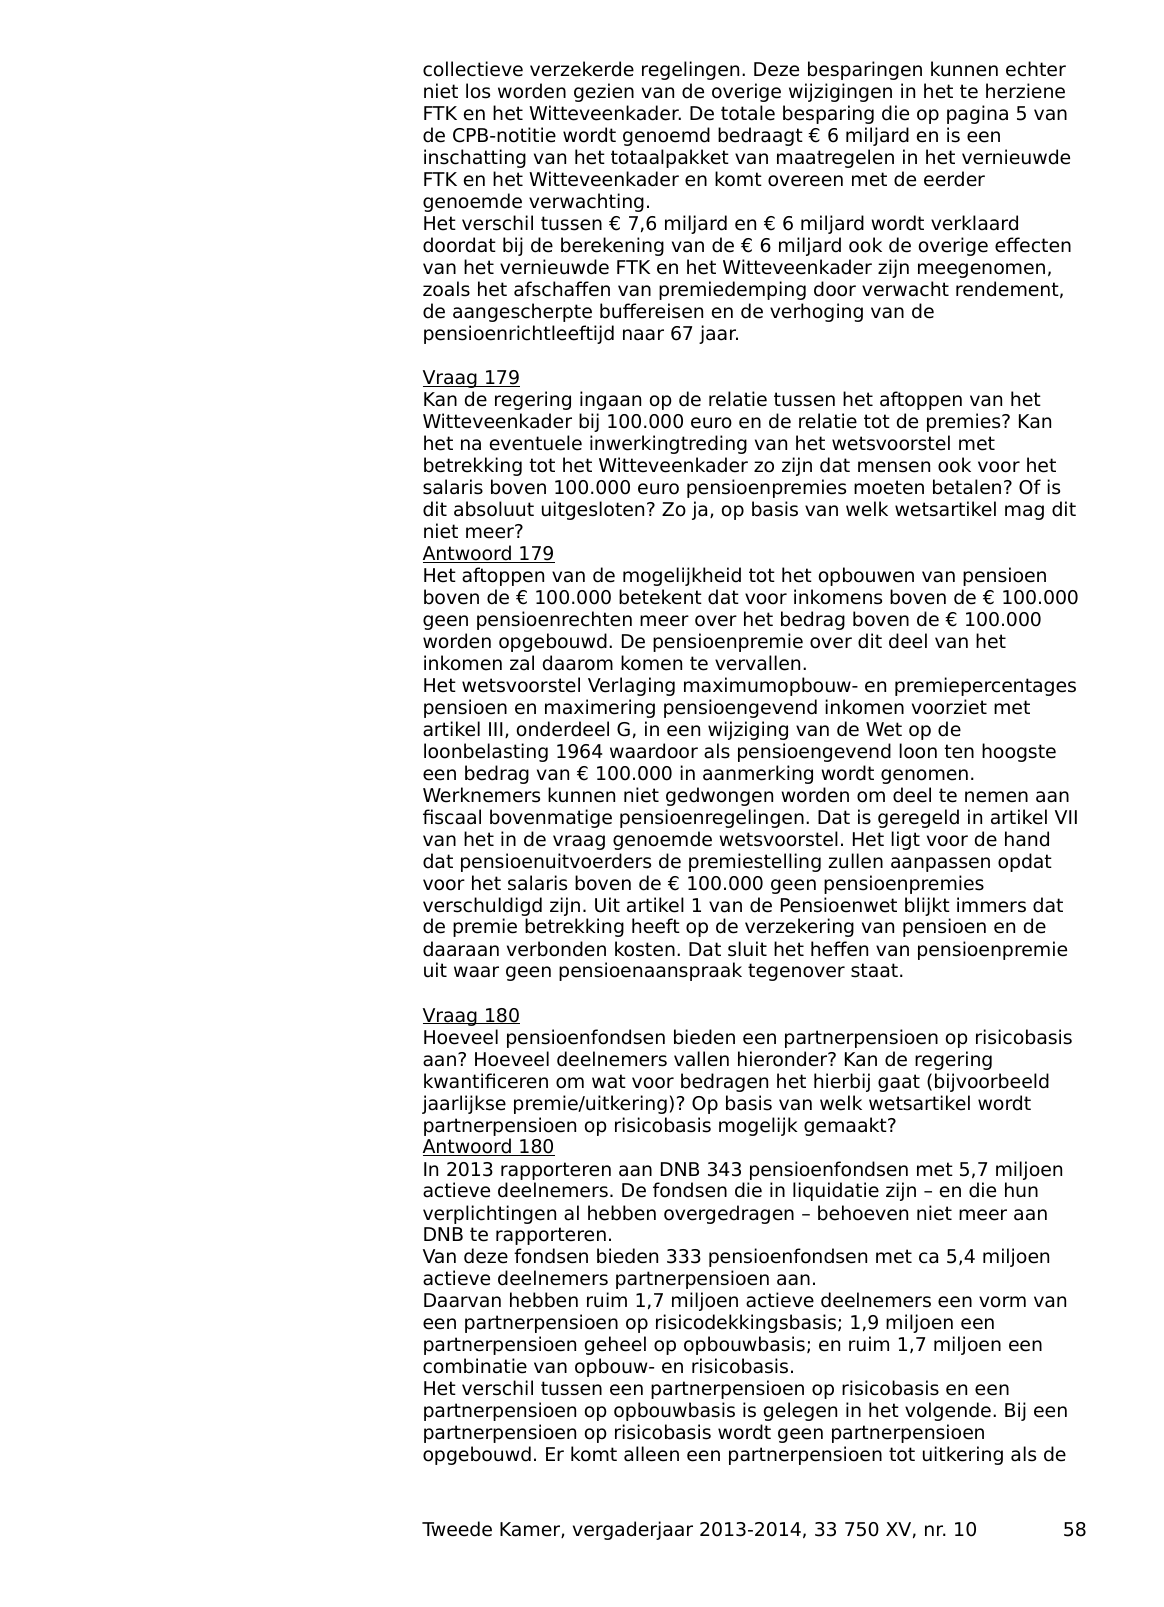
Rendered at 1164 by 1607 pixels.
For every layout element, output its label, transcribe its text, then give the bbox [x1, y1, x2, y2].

text Antwoord 179 [422, 543, 1087, 565]
text Van deze fondsen bieden 333 pensioenfondsen met ca 5,4 miljoen actieve deelnemers partnerpensioen aan. [422, 1246, 1087, 1290]
text Kan de regering ingaan op de relatie tussen het aftoppen van het Witteveenkader bij 100.000 euro en de relatie tot de premies? Kan het na eventuele inwerkingtreding van het wetsvoorstel met betrekking tot het Witteveenkader zo zijn dat mensen ook voor het salaris boven 100.000 euro pensioenpremies moeten betalen? Of is dit absoluut uitgesloten? Zo ja, op basis van welk wetsartikel mag dit niet meer? [422, 389, 1087, 543]
text Hoeveel pensioenfondsen bieden een partnerpensioen op risicobasis aan? Hoeveel deelnemers vallen hieronder? Kan de regering kwantificeren om wat voor bedragen het hierbij gaat (bijvoorbeeld jaarlijkse premie/uitkering)? Op basis van welk wetsartikel wordt partnerpensioen op risicobasis mogelijk gemaakt? [422, 1027, 1087, 1136]
text collectieve verzekerde regelingen. Deze besparingen kunnen echter niet los worden gezien van de overige wijzigingen in het te herziene FTK en het Witteveenkader. De totale besparing die op pagina 5 van de CPB-notitie wordt genoemd bedraagt € 6 miljard en is een inschatting van het totaalpakket van maatregelen in het vernieuwde FTK en het Witteveenkader en komt overeen met de eerder genoemde verwachting. [422, 59, 1087, 213]
text Het verschil tussen een partnerpensioen op risicobasis en een partnerpensioen op opbouwbasis is gelegen in het volgende. Bij een partnerpensioen op risicobasis wordt geen partnerpensioen opgebouwd. Er komt alleen een partnerpensioen tot uitkering als de [422, 1378, 1087, 1466]
text Antwoord 180 [422, 1136, 1087, 1158]
text Het verschil tussen € 7,6 miljard en € 6 miljard wordt verklaard doordat bij de berekening van de € 6 miljard ook de overige effecten van het vernieuwde FTK en het Witteveenkader zijn meegenomen, zoals het afschaffen van premiedemping door verwacht rendement, de aangescherpte buffereisen en de verhoging van de pensioenrichtleeftijd naar 67 jaar. [422, 213, 1087, 345]
text In 2013 rapporteren aan DNB 343 pensioenfondsen met 5,7 miljoen actieve deelnemers. De fondsen die in liquidatie zijn – en die hun verplichtingen al hebben overgedragen – behoeven niet meer aan DNB te rapporteren. [422, 1158, 1087, 1246]
text Het wetsvoorstel Verlaging maximumopbouw- en premiepercentages pensioen en maximering pensioengevend inkomen voorziet met artikel III, onderdeel G, in een wijziging van de Wet op de loonbelasting 1964 waardoor als pensioengevend loon ten hoogste een bedrag van € 100.000 in aanmerking wordt genomen. Werknemers kunnen niet gedwongen worden om deel te nemen aan fiscaal bovenmatige pensioenregelingen. Dat is geregeld in artikel VII van het in de vraag genoemde wetsvoorstel. Het ligt voor de hand dat pensioenuitvoerders de premiestelling zullen aanpassen opdat voor het salaris boven de € 100.000 geen pensioenpremies verschuldigd zijn. Uit artikel 1 van de Pensioenwet blijkt immers dat de premie betrekking heeft op de verzekering van pensioen en de daaraan verbonden kosten. Dat sluit het heffen van pensioenpremie uit waar geen pensioenaanspraak tegenover staat. [422, 675, 1087, 982]
text Het aftoppen van de mogelijkheid tot het opbouwen van pensioen boven de € 100.000 betekent dat voor inkomens boven de € 100.000 geen pensioenrechten meer over het bedrag boven de € 100.000 worden opgebouwd. De pensioenpremie over dit deel van het inkomen zal daarom komen te vervallen. [422, 565, 1087, 675]
text Daarvan hebben ruim 1,7 miljoen actieve deelnemers een vorm van een partnerpensioen op risicodekkingsbasis; 1,9 miljoen een partnerpensioen geheel op opbouwbasis; en ruim 1,7 miljoen een combinatie van opbouw- en risicobasis. [422, 1290, 1087, 1378]
text Vraag 179 [422, 367, 1087, 389]
text Vraag 180 [422, 1004, 1087, 1027]
